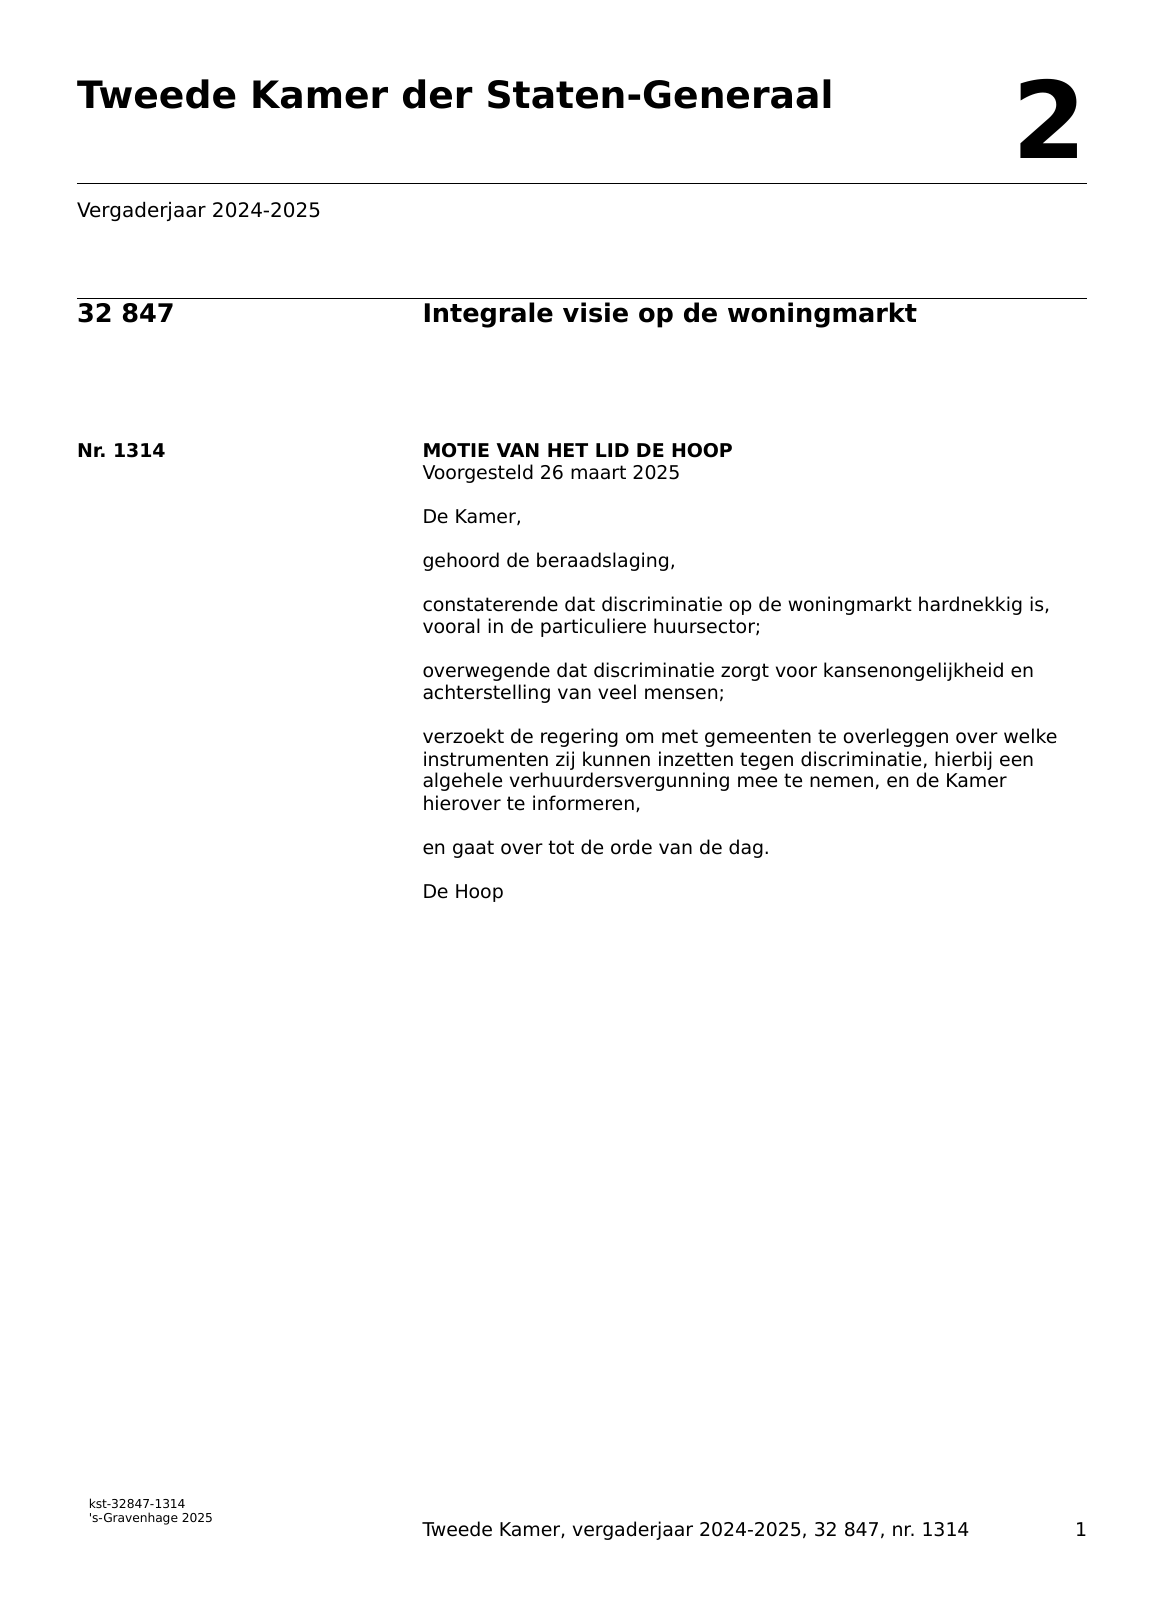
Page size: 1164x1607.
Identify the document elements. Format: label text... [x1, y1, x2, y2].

text overwegende dat discriminatie zorgt voor kansenongelijkheid en achterstelling van veel mensen; [422, 660, 1087, 704]
table_cell Vergaderjaar 2024-2025 [77, 184, 1087, 298]
text Voorgesteld 26 maart 2025 [422, 462, 1087, 484]
text constaterende dat discriminatie op de woningmarkt hardnekkig is, vooral in de particuliere huursector; [422, 594, 1087, 638]
table_header 2 [886, 59, 1087, 183]
text 's-Gravenhage 2025 [88, 1511, 323, 1525]
text De Kamer, [422, 506, 1087, 528]
text kst-32847-1314 [88, 1497, 323, 1511]
subtitle 32 847 Integrale visie op de woningmarkt [77, 299, 1087, 329]
text gehoord de beraadslaging, [422, 550, 1087, 572]
text De Hoop [422, 881, 1087, 903]
text en gaat over tot de orde van de dag. [422, 837, 1087, 858]
table_header Tweede Kamer der Staten-Generaal [77, 59, 886, 183]
text verzoekt de regering om met gemeenten te overleggen over welke instrumenten zij kunnen inzetten tegen discriminatie, hierbij een algehele verhuurdersvergunning mee te nemen, en de Kamer hierover te informeren, [422, 726, 1087, 814]
subtitle Nr. 1314 MOTIE VAN HET LID DE HOOP [77, 440, 1087, 462]
